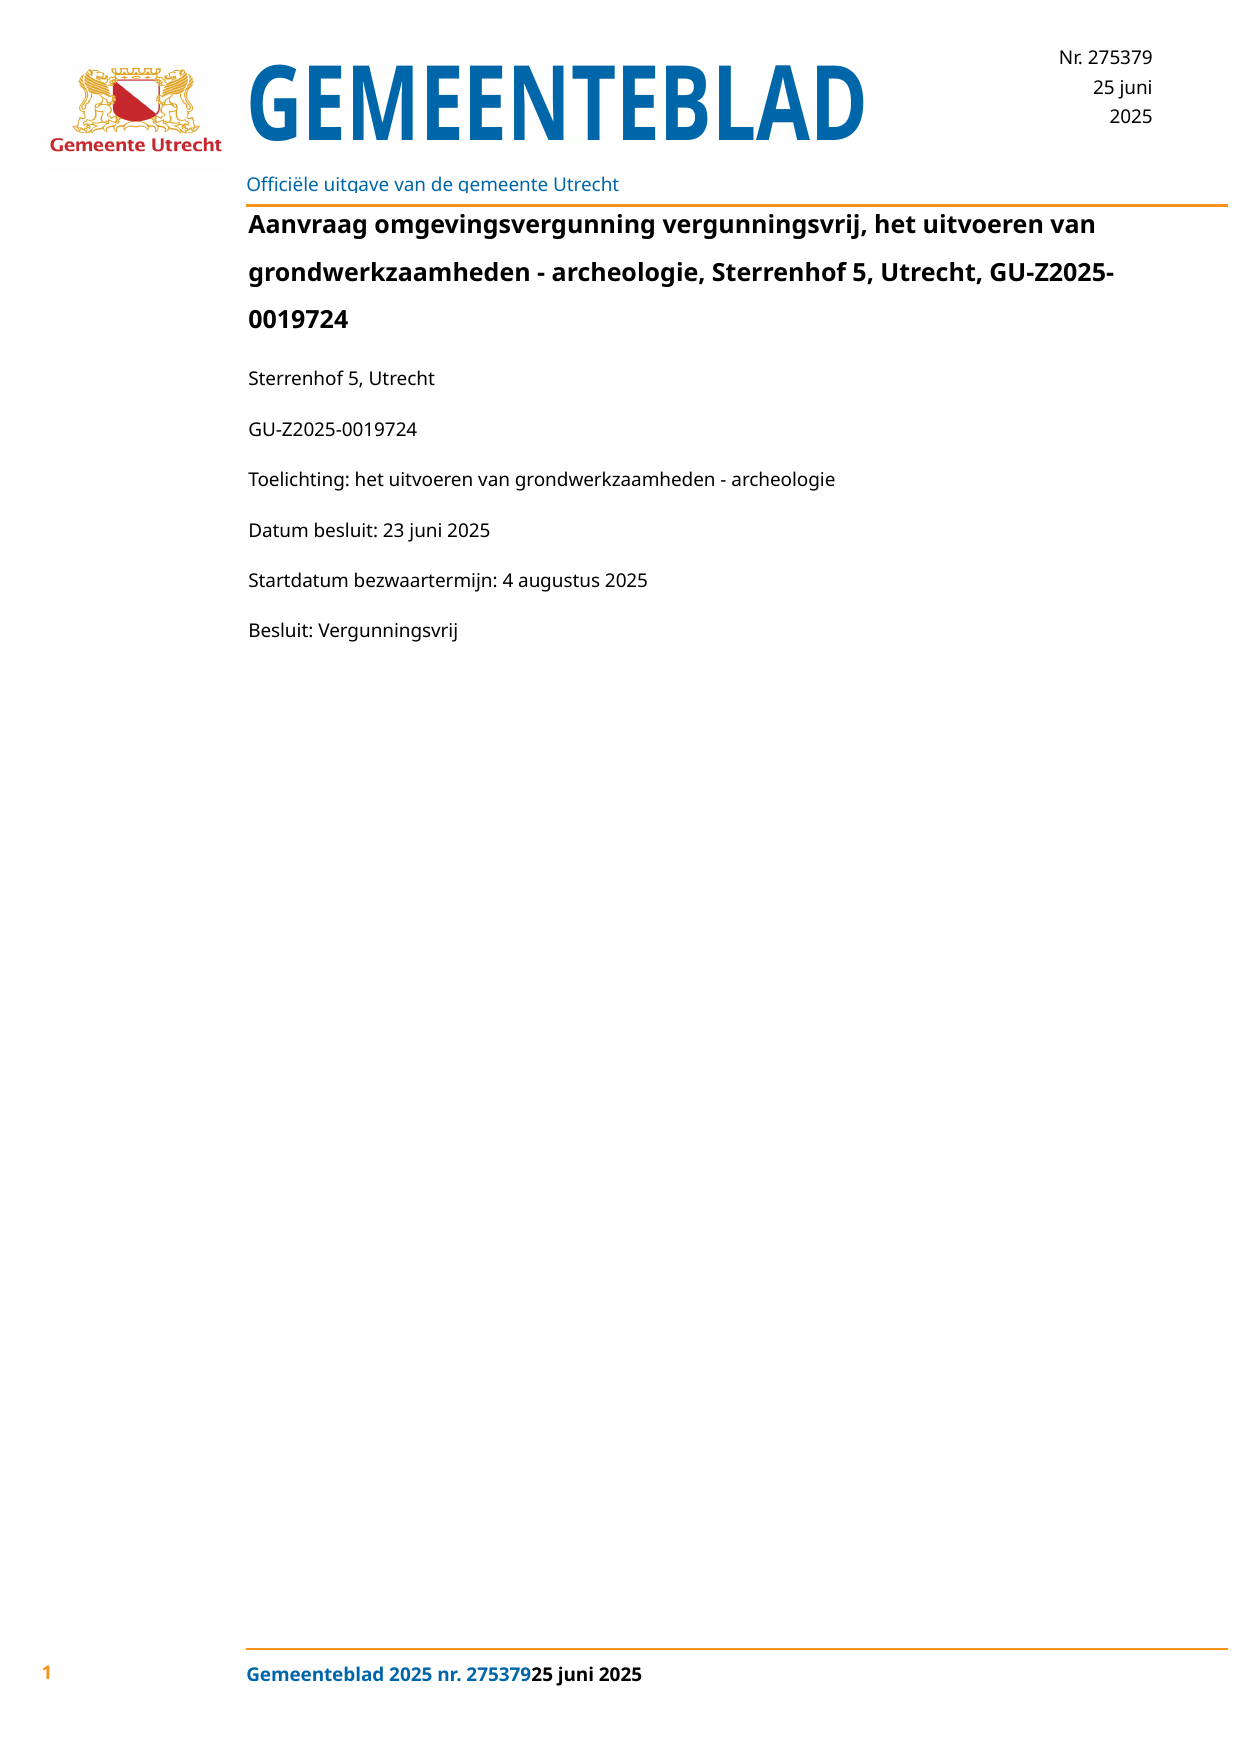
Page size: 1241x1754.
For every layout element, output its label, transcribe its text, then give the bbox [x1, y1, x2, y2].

text Datum besluit: 23 juni 2025 [248, 517, 1152, 542]
text Sterrenhof 5, Utrecht [248, 366, 1152, 391]
text Startdatum bezwaartermijn: 4 augustus 2025 [248, 567, 1152, 593]
text Besluit: Vergunningsvrij [248, 618, 1152, 643]
picture [41, 47, 231, 172]
text Aanvraag omgevingsvergunning vergunningsvrij, het uitvoeren van grondwerkzaamheden - archeologie, Sterrenhof 5, Utrecht, GU-Z2025-0019724 [248, 207, 1152, 336]
text GU-Z2025-0019724 [248, 416, 1152, 442]
text Toelichting: het uitvoeren van grondwerkzaamheden - archeologie [248, 466, 1152, 492]
